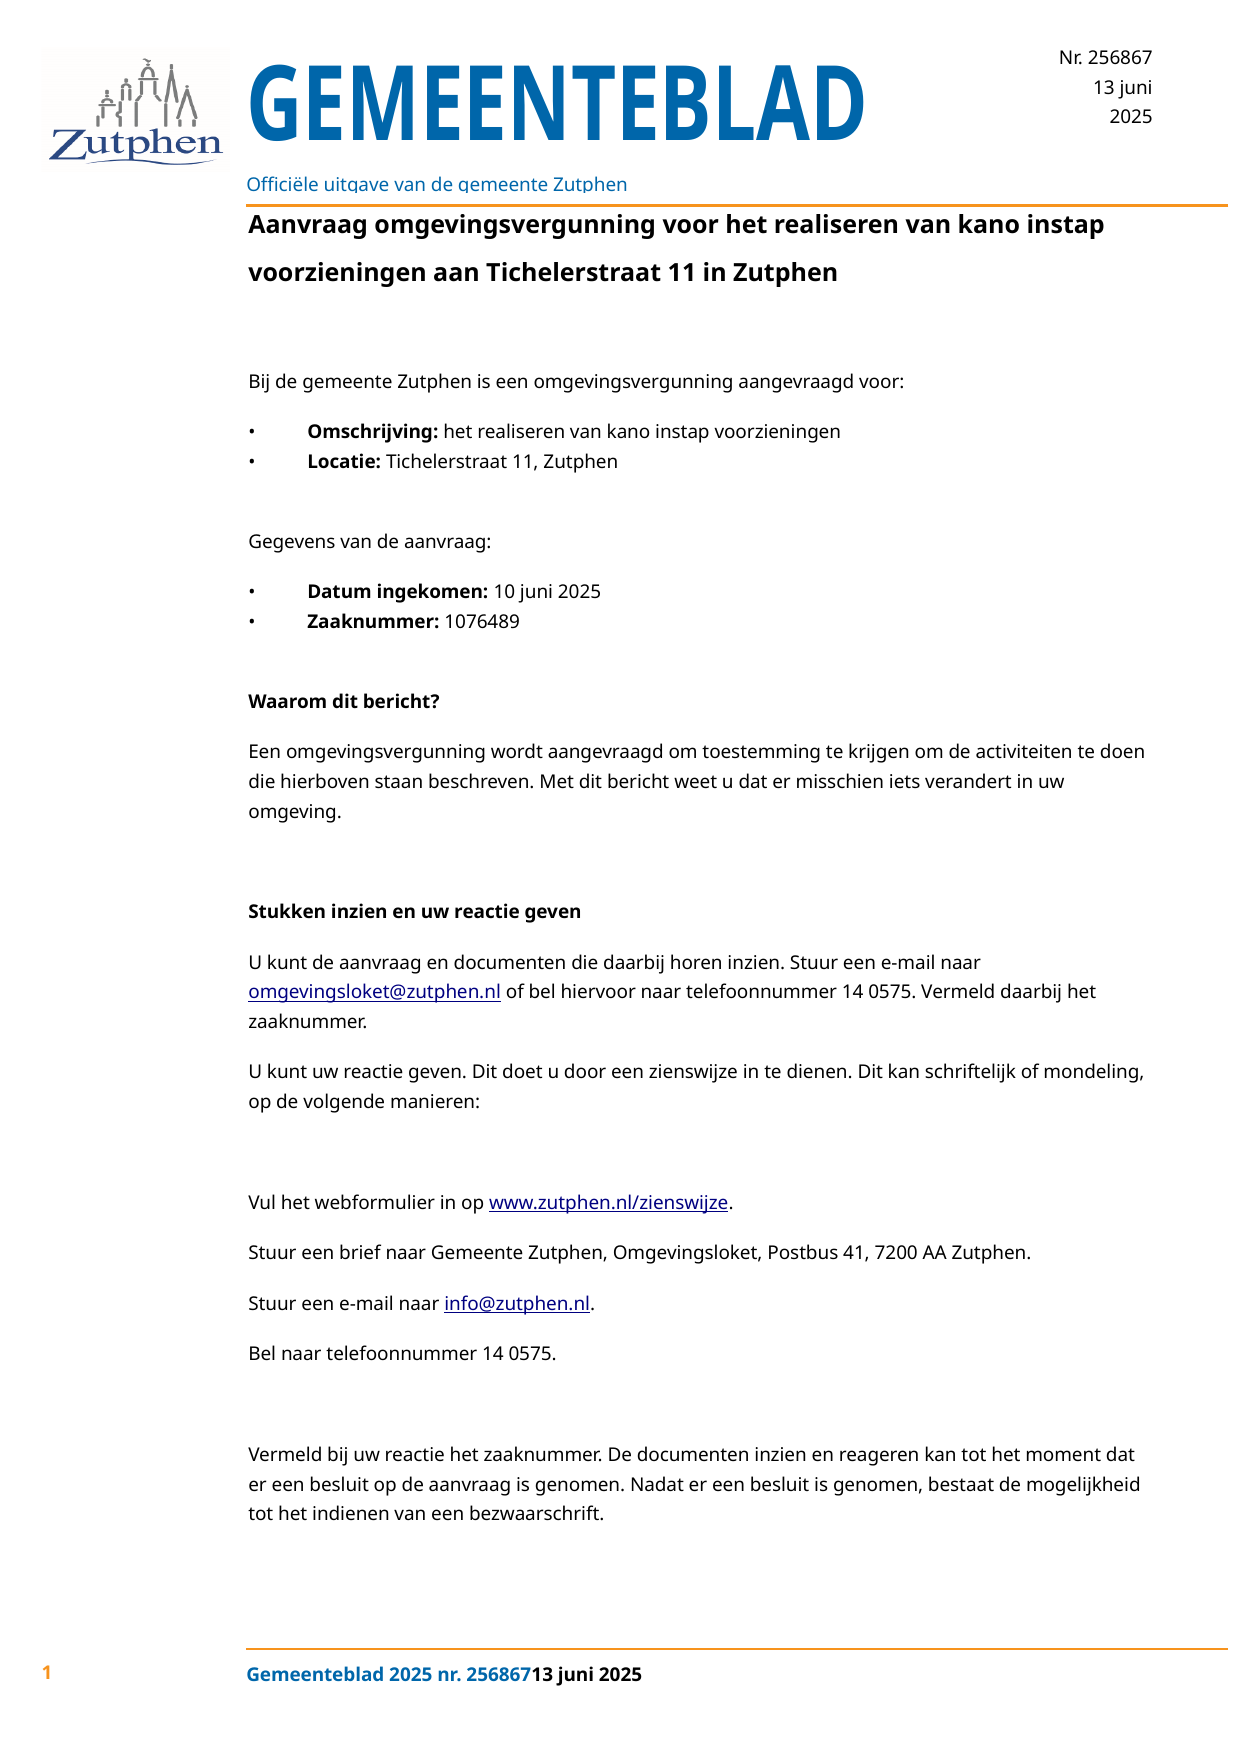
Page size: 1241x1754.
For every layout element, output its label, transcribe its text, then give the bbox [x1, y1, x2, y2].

text Waarom dit bericht? [248, 688, 1152, 714]
text U kunt de aanvraag en documenten die daarbij horen inzien. Stuur een e-mail naar omgevingsloket@zutphen.nl of bel hiervoor naar telefoonnummer 14 0575. Vermeld daarbij het zaaknummer. [248, 949, 1152, 1034]
picture [41, 47, 231, 172]
text Gegevens van de aanvraag: [248, 528, 1152, 554]
list Zaaknummer: 1076489 [248, 608, 1152, 634]
text Stuur een e-mail naar info@zutphen.nl. [248, 1290, 1152, 1316]
text Stuur een brief naar Gemeente Zutphen, Omgevingsloket, Postbus 41, 7200 AA Zutphen. [248, 1239, 1152, 1265]
text U kunt uw reactie geven. Dit doet u door een zienswijze in te dienen. Dit kan schriftelijk of mondeling, op de volgende manieren: [248, 1059, 1152, 1114]
list Locatie: Tichelerstraat 11, Zutphen [248, 448, 1152, 474]
text Bel naar telefoonnummer 14 0575. [248, 1340, 1152, 1366]
text Een omgevingsvergunning wordt aangevraagd om toestemming te krijgen om de activiteiten te doen die hierboven staan beschreven. Met dit bericht weet u dat er misschien iets verandert in uw omgeving. [248, 739, 1152, 824]
text Aanvraag omgevingsvergunning voor het realiseren van kano instap voorzieningen aan Tichelerstraat 11 in Zutphen [248, 207, 1152, 288]
text Vermeld bij uw reactie het zaaknummer. De documenten inzien en reageren kan tot het moment dat er een besluit op de aanvraag is genomen. Nadat er een besluit is genomen, bestaat de mogelijkheid tot het indienen van een bezwaarschrift. [248, 1441, 1152, 1526]
text Stukken inzien en uw reactie geven [248, 899, 1152, 924]
text Bij de gemeente Zutphen is een omgevingsvergunning aangevraagd voor: [248, 368, 1152, 394]
list Datum ingekomen: 10 juni 2025 [248, 579, 1152, 604]
list Omschrijving: het realiseren van kano instap voorzieningen [248, 419, 1152, 444]
text Vul het webformulier in op www.zutphen.nl/zienswijze. [248, 1189, 1152, 1215]
